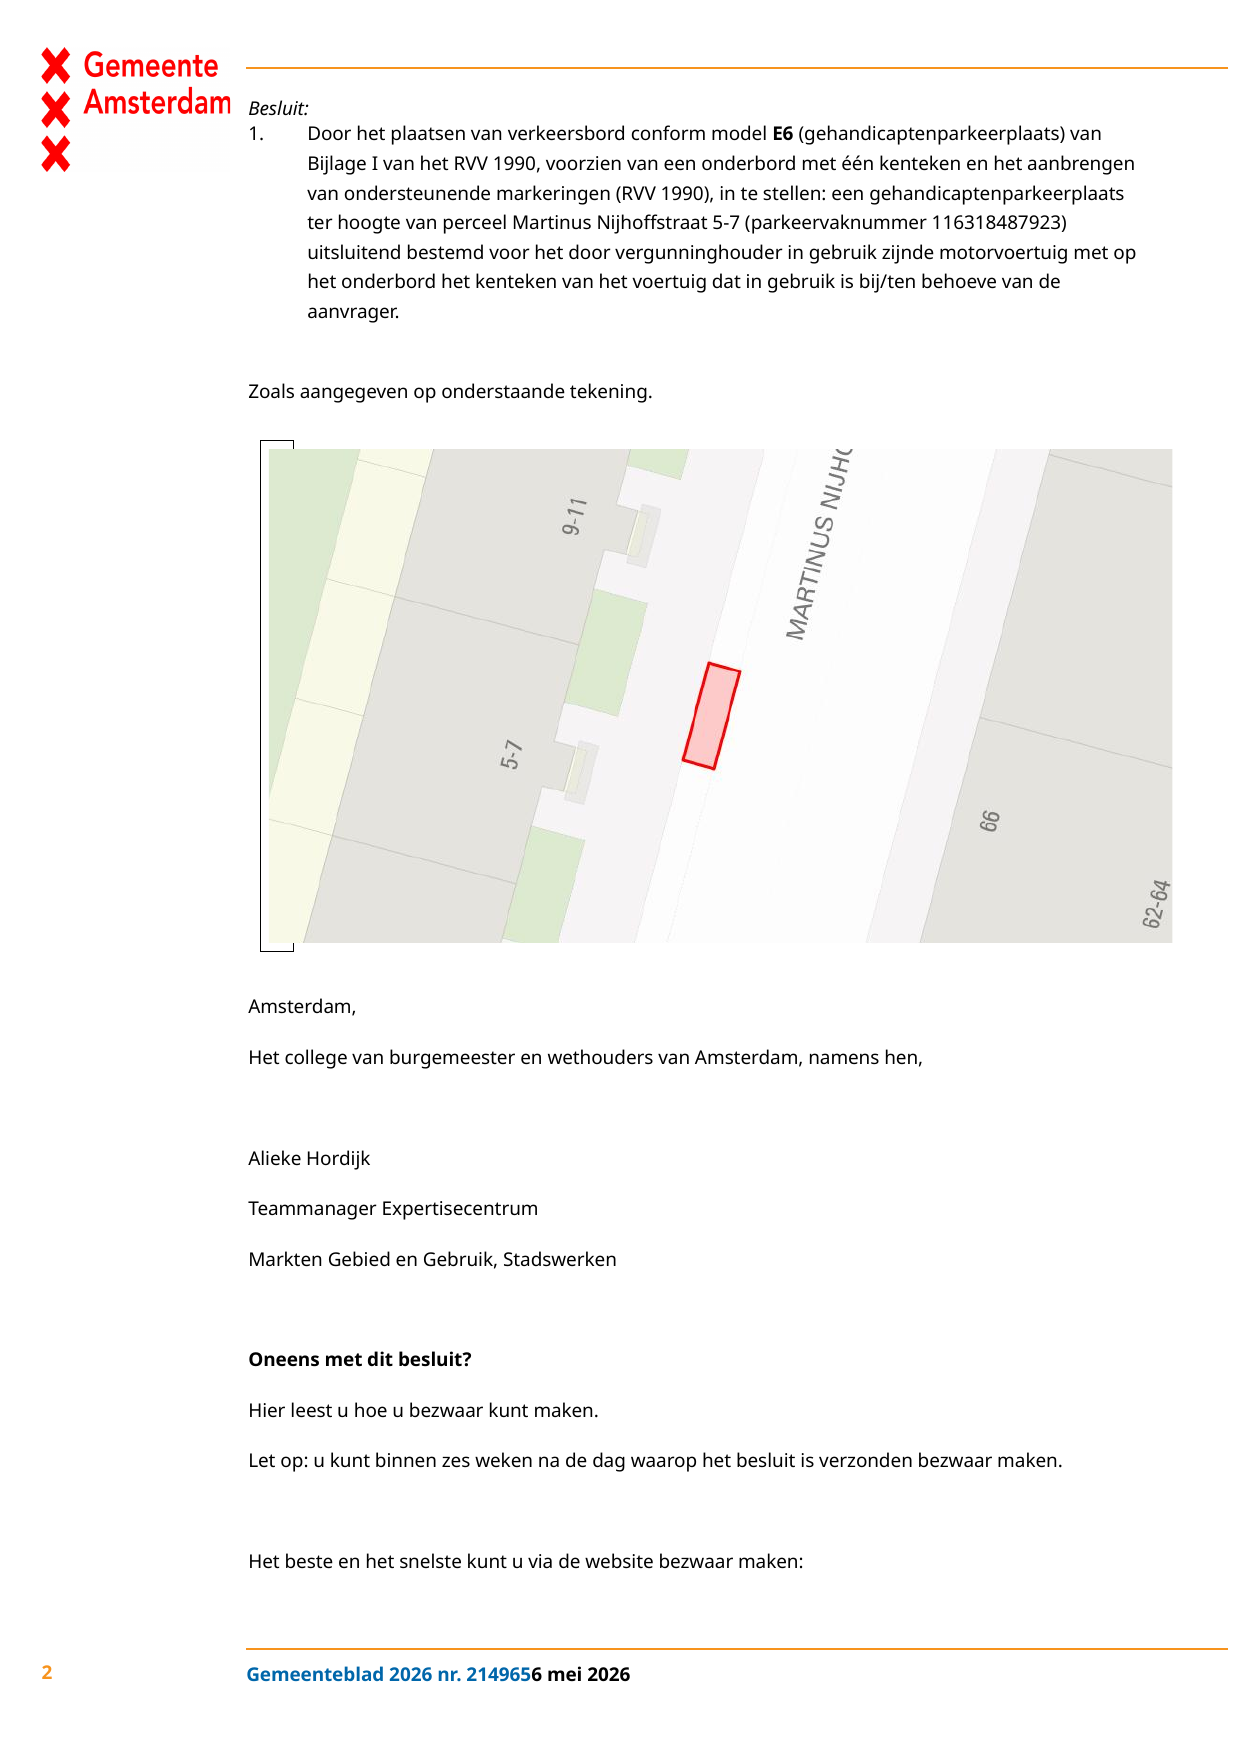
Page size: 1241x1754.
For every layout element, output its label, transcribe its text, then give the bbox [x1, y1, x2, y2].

picture [268, 449, 1173, 943]
text Teammanager Expertisecentrum [248, 1195, 1152, 1221]
text Let op: u kunt binnen zes weken na de dag waarop het besluit is verzonden bezwaar maken. [248, 1447, 1152, 1473]
text Het beste en het snelste kunt u via de website bezwaar maken: [248, 1548, 1152, 1574]
text Het college van burgemeester en wethouders van Amsterdam, namens hen, [248, 1044, 1152, 1070]
text Oneens met dit besluit? [248, 1347, 1152, 1372]
text Amsterdam, [248, 994, 1152, 1019]
text Zoals aangegeven op onderstaande tekening. [248, 378, 1152, 404]
text Besluit: [248, 95, 1152, 121]
text Hier leest u hoe u bezwaar kunt maken. [248, 1397, 1152, 1423]
text Markten Gebied en Gebruik, Stadswerken [248, 1246, 1152, 1271]
text Alieke Hordijk [248, 1145, 1152, 1171]
picture [41, 47, 231, 172]
list Door het plaatsen van verkeersbord conform model E6 (gehandicaptenparkeerplaats) van Bijlage I van het RVV 1990, voorzien van een onderbord met één kenteken en het aanbrengen van ondersteunende markeringen (RVV 1990), in te stellen: een gehandicaptenparkeerplaats ter hoogte van perceel Martinus Nijhoffstraat 5-7 (parkeervaknummer 116318487923) uitsluitend bestemd voor het door vergunninghouder in gebruik zijnde motorvoertuig met op het onderbord het kenteken van het voertuig dat in gebruik is bij/ten behoeve van de aanvrager. [248, 121, 1152, 324]
